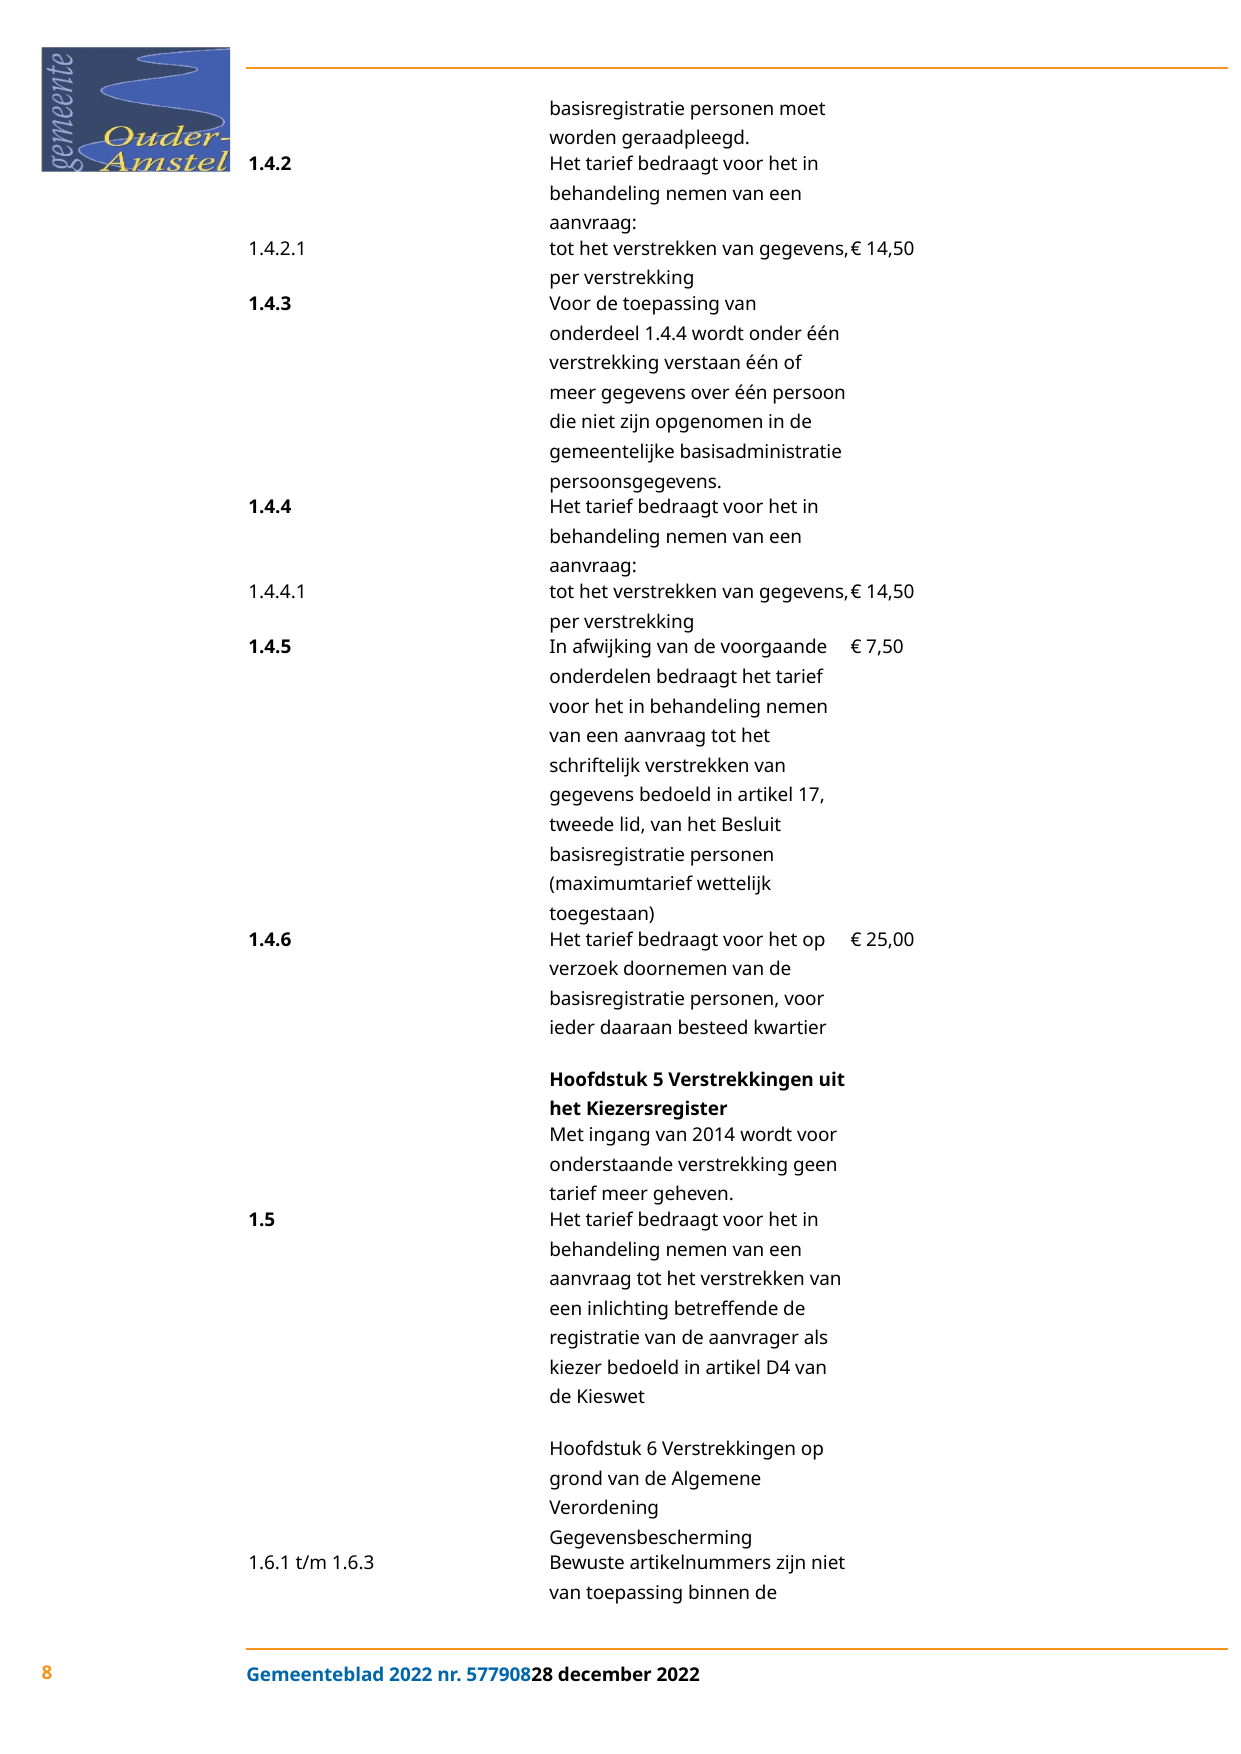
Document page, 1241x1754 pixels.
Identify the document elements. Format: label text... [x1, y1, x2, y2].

table_cell [850, 150, 1152, 235]
table_cell Met ingang van 2014 wordt voor onderstaande verstrekking geen tarief meer geheven. [549, 1121, 850, 1206]
table_cell 1.6.1 t/m 1.6.3 [248, 1550, 549, 1605]
table_cell 1.4.4 [248, 494, 549, 578]
table_cell [248, 1409, 549, 1435]
table_cell € 25,00 [850, 926, 1152, 1040]
table_cell [549, 1409, 850, 1435]
table_cell 1.4.2.1 [248, 235, 549, 290]
table_cell 1.4.2 [248, 150, 549, 235]
table_cell [850, 290, 1152, 493]
table_cell 1.4.5 [248, 634, 549, 926]
table_cell In afwijking van de voorgaande onderdelen bedraagt het tarief voor het in behandeling nemen van een aanvraag tot het schriftelijk verstrekken van gegevens bedoeld in artikel 17, tweede lid, van het Besluit basisregistratie personen (maximumtarief wettelijk toegestaan) [549, 634, 850, 926]
table_cell [850, 1121, 1152, 1206]
table_cell [248, 1040, 549, 1066]
table_cell Voor de toepassing van onderdeel 1.4.4 wordt onder één verstrekking verstaan één of meer gegevens over één persoon die niet zijn opgenomen in de gemeentelijke basisadministratie persoonsgegevens. [549, 290, 850, 493]
table_cell € 14,50 [850, 235, 1152, 290]
table_cell [850, 1206, 1152, 1409]
table_cell [850, 95, 1152, 150]
table_cell Het tarief bedraagt voor het in behandeling nemen van een aanvraag tot het verstrekken van een inlichting betreffende de registratie van de aanvrager als kiezer bedoeld in artikel D4 van de Kieswet [549, 1206, 850, 1409]
table_cell [248, 1121, 549, 1206]
table_cell Het tarief bedraagt voor het in behandeling nemen van een aanvraag: [549, 150, 850, 235]
table_cell Hoofdstuk 5 Verstrekkingen uit het Kiezersregister [549, 1066, 850, 1121]
table_cell [549, 1040, 850, 1066]
table_cell [850, 1066, 1152, 1121]
table_cell Het tarief bedraagt voor het in behandeling nemen van een aanvraag: [549, 494, 850, 578]
table_cell 1.4.3 [248, 290, 549, 493]
table_cell [850, 1550, 1152, 1605]
picture [41, 47, 231, 172]
table_cell 1.4.6 [248, 926, 549, 1040]
table_cell € 7,50 [850, 634, 1152, 926]
table_cell Bewuste artikelnummers zijn niet van toepassing binnen de [549, 1550, 850, 1605]
table_cell [850, 494, 1152, 578]
table_cell 1.5 [248, 1206, 549, 1409]
table_cell tot het verstrekken van gegevens, per verstrekking [549, 235, 850, 290]
table_cell basisregistratie personen moet worden geraadpleegd. [549, 95, 850, 150]
table_cell 1.4.4.1 [248, 579, 549, 634]
table_cell € 14,50 [850, 579, 1152, 634]
table_cell [248, 95, 549, 150]
table_cell [850, 1435, 1152, 1549]
table_cell [248, 1435, 549, 1549]
table_cell [248, 1066, 549, 1121]
table_cell Hoofdstuk 6 Verstrekkingen op grond van de Algemene Verordening Gegevensbescherming [549, 1435, 850, 1549]
table_cell Het tarief bedraagt voor het op verzoek doornemen van de basisregistratie personen, voor ieder daaraan besteed kwartier [549, 926, 850, 1040]
table_cell [850, 1040, 1152, 1066]
table_cell [850, 1409, 1152, 1435]
table_cell tot het verstrekken van gegevens, per verstrekking [549, 579, 850, 634]
